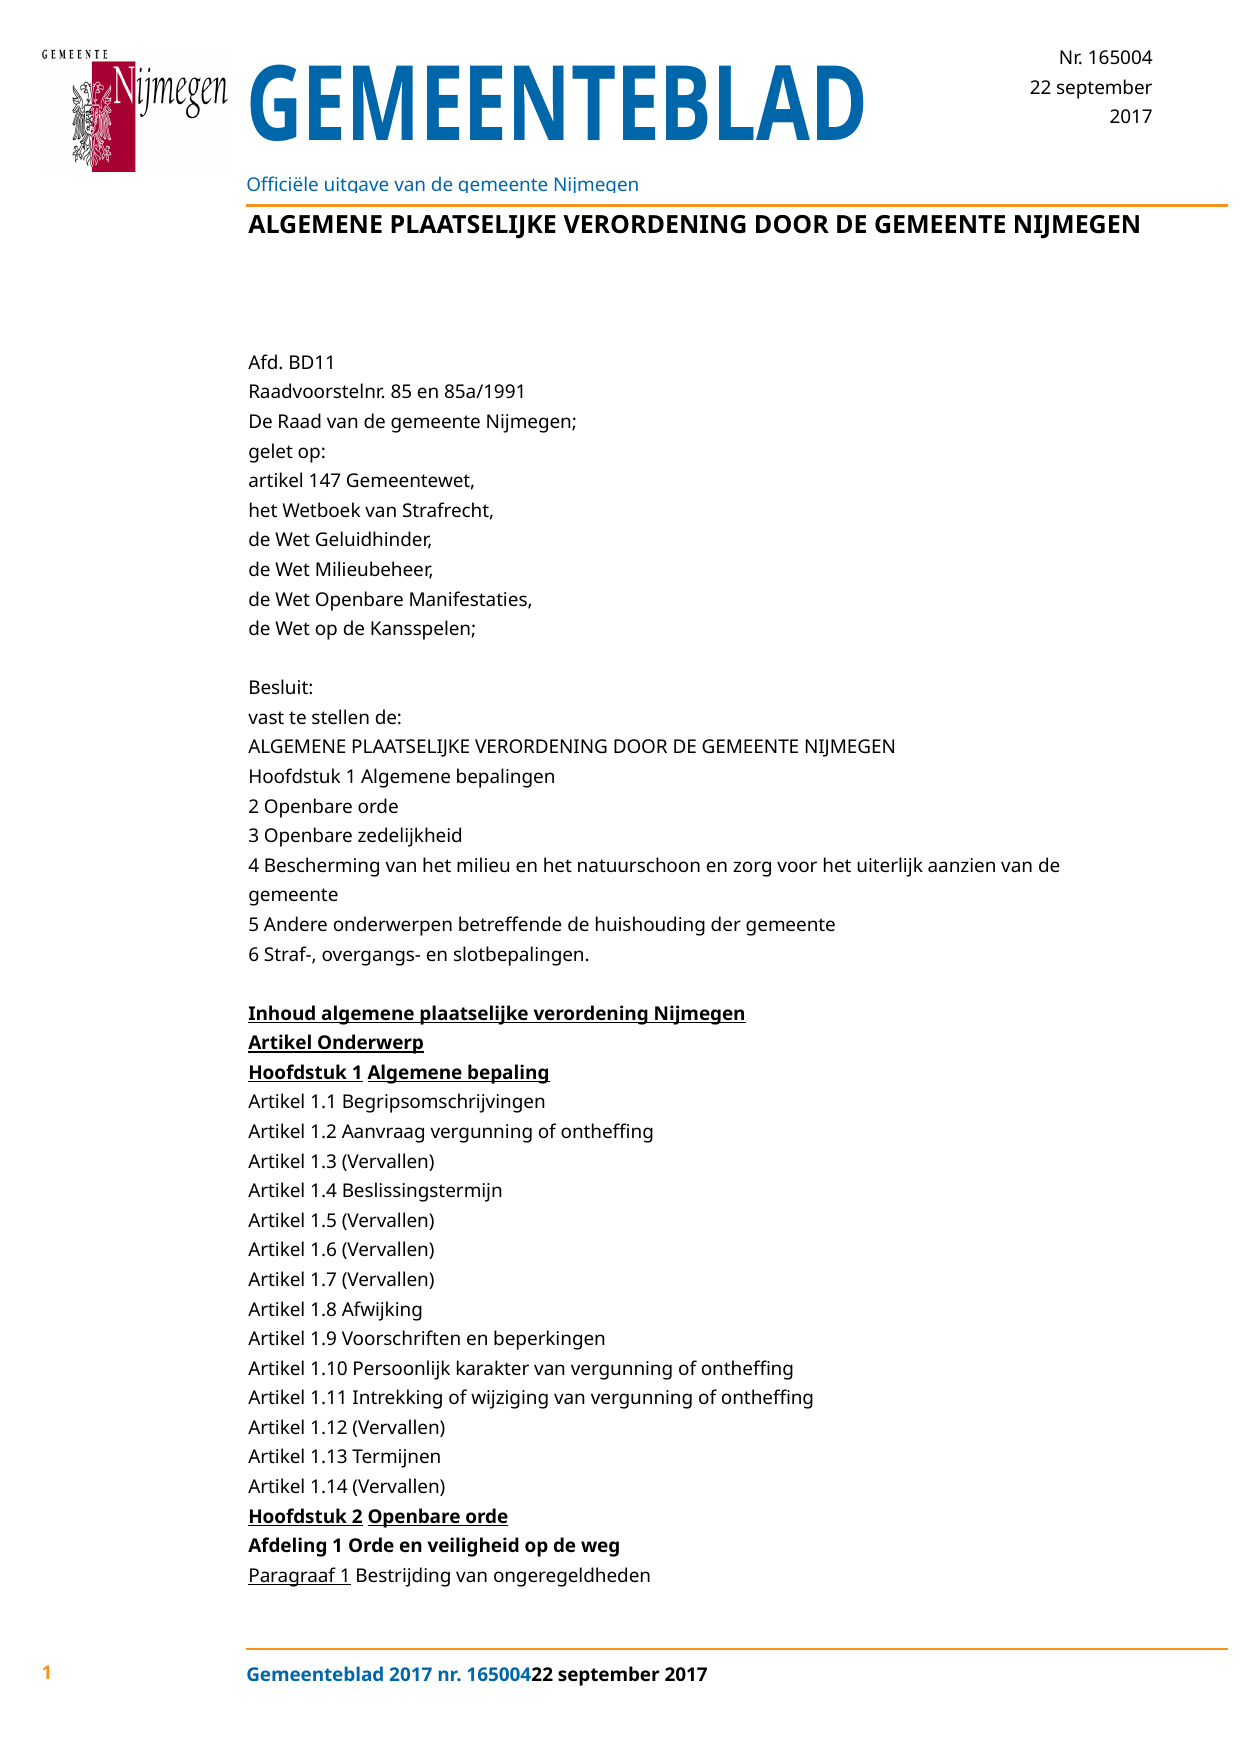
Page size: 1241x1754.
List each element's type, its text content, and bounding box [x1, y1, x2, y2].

text Artikel 1.7 (Vervallen) [248, 1266, 1152, 1292]
text vast te stellen de: [248, 704, 1152, 730]
text artikel 147 Gemeentewet, [248, 467, 1152, 493]
text Artikel 1.12 (Vervallen) [248, 1414, 1152, 1440]
text Hoofdstuk 1 Algemene bepaling [248, 1059, 1152, 1085]
text Artikel Onderwerp [248, 1029, 1152, 1055]
text Artikel 1.9 Voorschriften en beperkingen [248, 1325, 1152, 1351]
text de Wet op de Kansspelen; [248, 615, 1152, 641]
text 6 Straf-, overgangs- en slotbepalingen. [248, 941, 1152, 967]
text gelet op: [248, 438, 1152, 464]
picture [41, 47, 231, 172]
text Artikel 1.1 Begripsomschrijvingen [248, 1089, 1152, 1114]
text Afdeling 1 Orde en veiligheid op de weg [248, 1532, 1152, 1558]
text de Wet Milieubeheer, [248, 556, 1152, 582]
text 2 Openbare orde [248, 793, 1152, 819]
text ALGEMENE PLAATSELIJKE VERORDENING DOOR DE GEMEENTE NIJMEGEN [248, 207, 1152, 241]
text de Wet Geluidhinder, [248, 527, 1152, 552]
text 5 Andere onderwerpen betreffende de huishouding der gemeente [248, 911, 1152, 937]
text Hoofdstuk 1 Algemene bepalingen [248, 763, 1152, 789]
text Inhoud algemene plaatselijke verordening Nijmegen [248, 1000, 1152, 1026]
text Artikel 1.6 (Vervallen) [248, 1237, 1152, 1262]
text Artikel 1.13 Termijnen [248, 1444, 1152, 1469]
text Artikel 1.11 Intrekking of wijziging van vergunning of ontheffing [248, 1384, 1152, 1410]
text Artikel 1.5 (Vervallen) [248, 1207, 1152, 1233]
text ALGEMENE PLAATSELIJKE VERORDENING DOOR DE GEMEENTE NIJMEGEN [248, 734, 1152, 759]
text Artikel 1.10 Persoonlijk karakter van vergunning of ontheffing [248, 1355, 1152, 1381]
text het Wetboek van Strafrecht, [248, 497, 1152, 523]
text Artikel 1.3 (Vervallen) [248, 1148, 1152, 1174]
text Afd. BD11 [248, 349, 1152, 375]
text Raadvoorstelnr. 85 en 85a/1991 [248, 379, 1152, 404]
text 3 Openbare zedelijkheid [248, 822, 1152, 848]
text Besluit: [248, 674, 1152, 700]
text Artikel 1.2 Aanvraag vergunning of ontheffing [248, 1118, 1152, 1144]
text 4 Bescherming van het milieu en het natuurschoon en zorg voor het uiterlijk aanzien van de gemeente [248, 852, 1152, 907]
text De Raad van de gemeente Nijmegen; [248, 408, 1152, 434]
text Hoofdstuk 2 Openbare orde [248, 1503, 1152, 1529]
text Paragraaf 1 Bestrijding van ongeregeldheden [248, 1562, 1152, 1588]
text Artikel 1.14 (Vervallen) [248, 1473, 1152, 1499]
text Artikel 1.4 Beslissingstermijn [248, 1177, 1152, 1203]
text de Wet Openbare Manifestaties, [248, 586, 1152, 612]
text Artikel 1.8 Afwijking [248, 1296, 1152, 1322]
